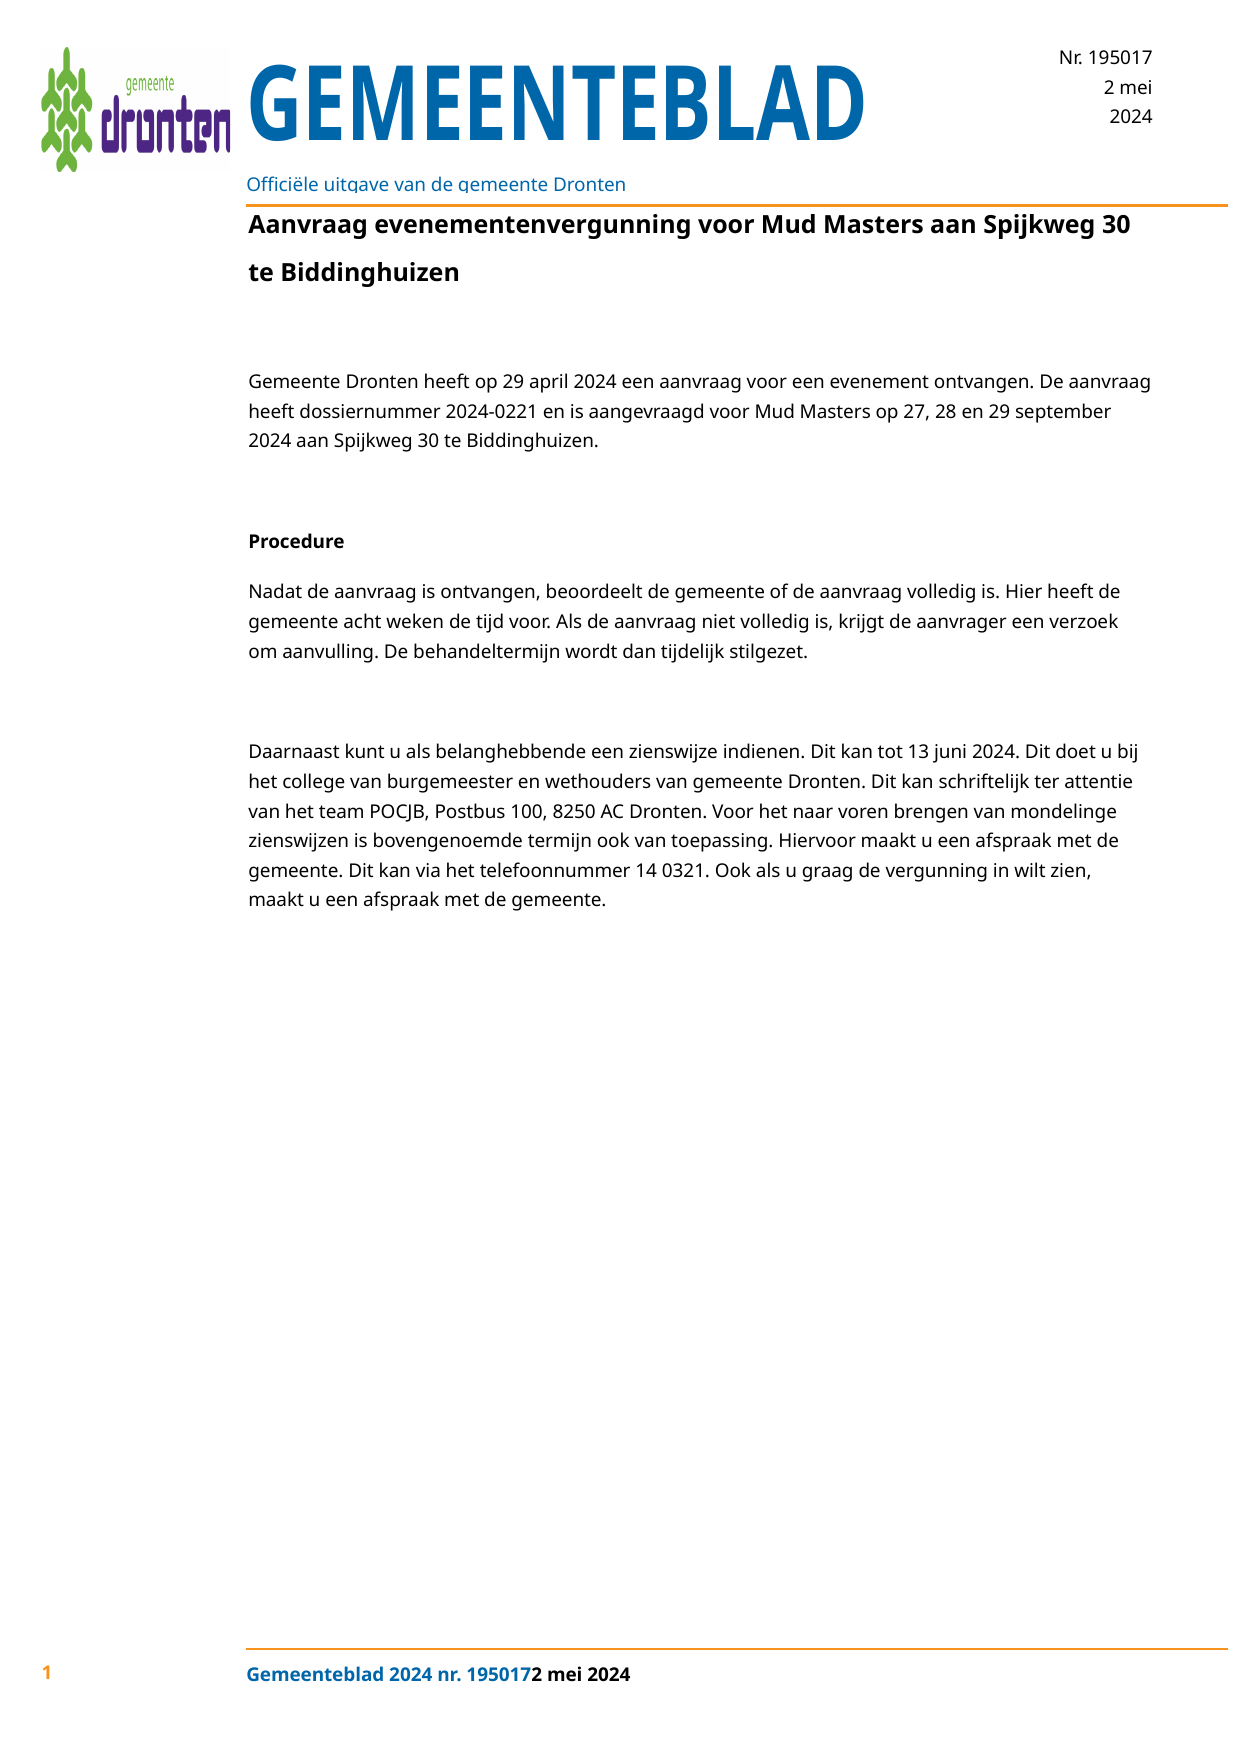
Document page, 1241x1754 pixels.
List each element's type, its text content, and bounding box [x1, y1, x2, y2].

text Daarnaast kunt u als belanghebbende een zienswijze indienen. Dit kan tot 13 juni 2024. Dit doet u bij het college van burgemeester en wethouders van gemeente Dronten. Dit kan schriftelijk ter attentie van het team POCJB, Postbus 100, 8250 AC Dronten. Voor het naar voren brengen van mondelinge zienswijzen is bovengenoemde termijn ook van toepassing. Hiervoor maakt u een afspraak met de gemeente. Dit kan via het telefoonnummer 14 0321. Ook als u graag de vergunning in wilt zien, maakt u een afspraak met de gemeente. [248, 739, 1152, 912]
text Gemeente Dronten heeft op 29 april 2024 een aanvraag voor een evenement ontvangen. De aanvraag heeft dossiernummer 2024-0221 en is aangevraagd voor Mud Masters op 27, 28 en 29 september 2024 aan Spijkweg 30 te Biddinghuizen. [248, 368, 1152, 453]
text Procedure [248, 528, 1152, 554]
text Aanvraag evenementenvergunning voor Mud Masters aan Spijkweg 30 te Biddinghuizen [248, 207, 1152, 288]
text Nadat de aanvraag is ontvangen, beoordeelt de gemeente of de aanvraag volledig is. Hier heeft de gemeente acht weken de tijd voor. Als de aanvraag niet volledig is, krijgt de aanvrager een verzoek om aanvulling. De behandeltermijn wordt dan tijdelijk stilgezet. [248, 579, 1152, 664]
picture [41, 47, 231, 172]
